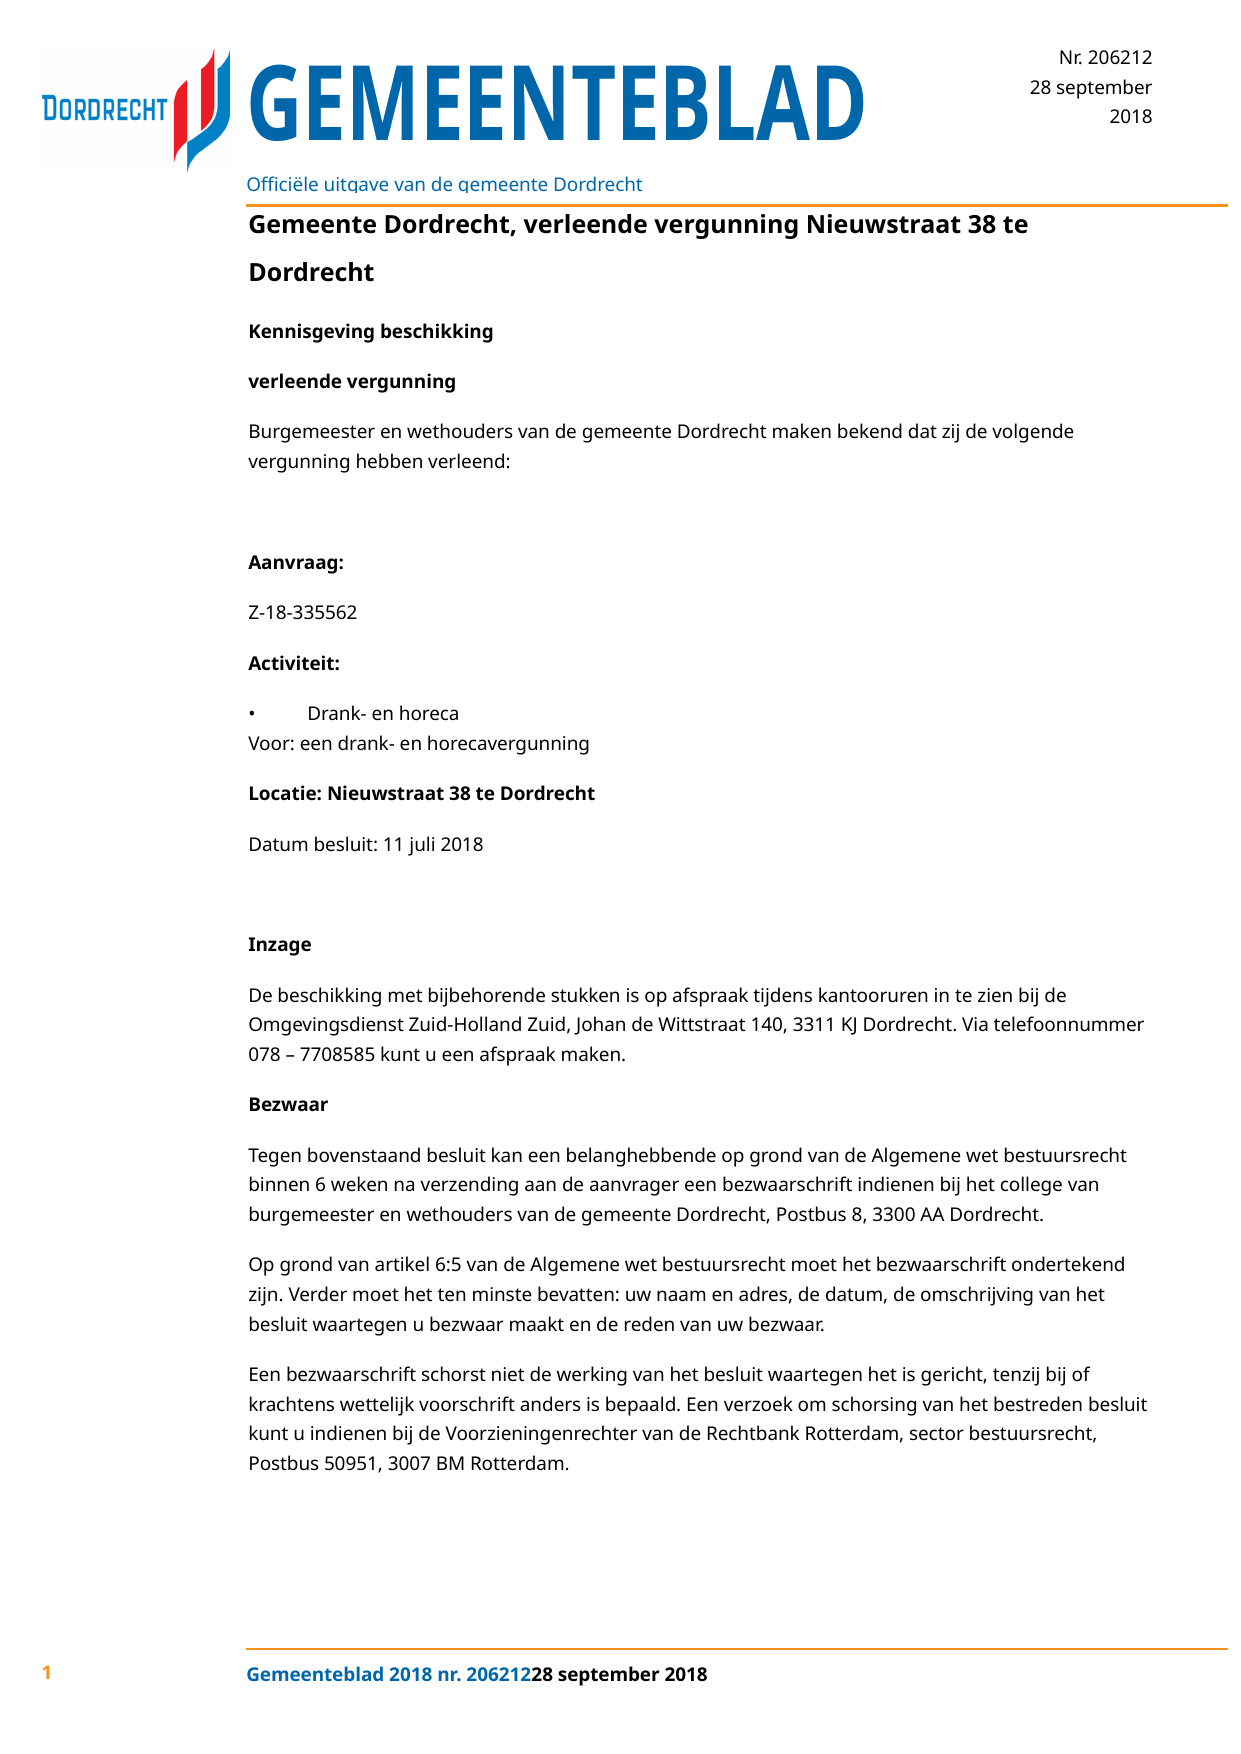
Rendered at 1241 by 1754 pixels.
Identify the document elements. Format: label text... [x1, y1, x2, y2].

text Kennisgeving beschikking [248, 318, 1152, 344]
picture [41, 47, 231, 172]
text Op grond van artikel 6:5 van de Algemene wet bestuursrecht moet het bezwaarschrift ondertekend zijn. Verder moet het ten minste bevatten: uw naam en adres, de datum, de omschrijving van het besluit waartegen u bezwaar maakt en de reden van uw bezwaar. [248, 1252, 1152, 1337]
text verleende vergunning [248, 368, 1152, 394]
text Inzage [248, 932, 1152, 957]
text Tegen bovenstaand besluit kan een belanghebbende op grond van de Algemene wet bestuursrecht binnen 6 weken na verzending aan de aanvrager een bezwaarschrift indienen bij het college van burgemeester en wethouders van de gemeente Dordrecht, Postbus 8, 3300 AA Dordrecht. [248, 1142, 1152, 1227]
text Burgemeester en wethouders van de gemeente Dordrecht maken bekend dat zij de volgende vergunning hebben verleend: [248, 419, 1152, 474]
text Activiteit: [248, 650, 1152, 676]
text Voor: een drank- en horecavergunning [248, 730, 1152, 756]
text Z-18-335562 [248, 599, 1152, 625]
text Locatie: Nieuwstraat 38 te Dordrecht [248, 780, 1152, 806]
text Datum besluit: 11 juli 2018 [248, 831, 1152, 857]
text Een bezwaarschrift schorst niet de werking van het besluit waartegen het is gericht, tenzij bij of krachtens wettelijk voorschrift anders is bepaald. Een verzoek om schorsing van het bestreden besluit kunt u indienen bij de Voorzieningenrechter van de Rechtbank Rotterdam, sector bestuursrecht, Postbus 50951, 3007 BM Rotterdam. [248, 1361, 1152, 1476]
text Gemeente Dordrecht, verleende vergunning Nieuwstraat 38 te Dordrecht [248, 207, 1152, 288]
text De beschikking met bijbehorende stukken is op afspraak tijdens kantooruren in te zien bij de Omgevingsdienst Zuid-Holland Zuid, Johan de Wittstraat 140, 3311 KJ Dordrecht. Via telefoonnummer 078 – 7708585 kunt u een afspraak maken. [248, 982, 1152, 1067]
list Drank- en horeca [248, 700, 1152, 726]
text Bezwaar [248, 1092, 1152, 1117]
text Aanvraag: [248, 549, 1152, 575]
